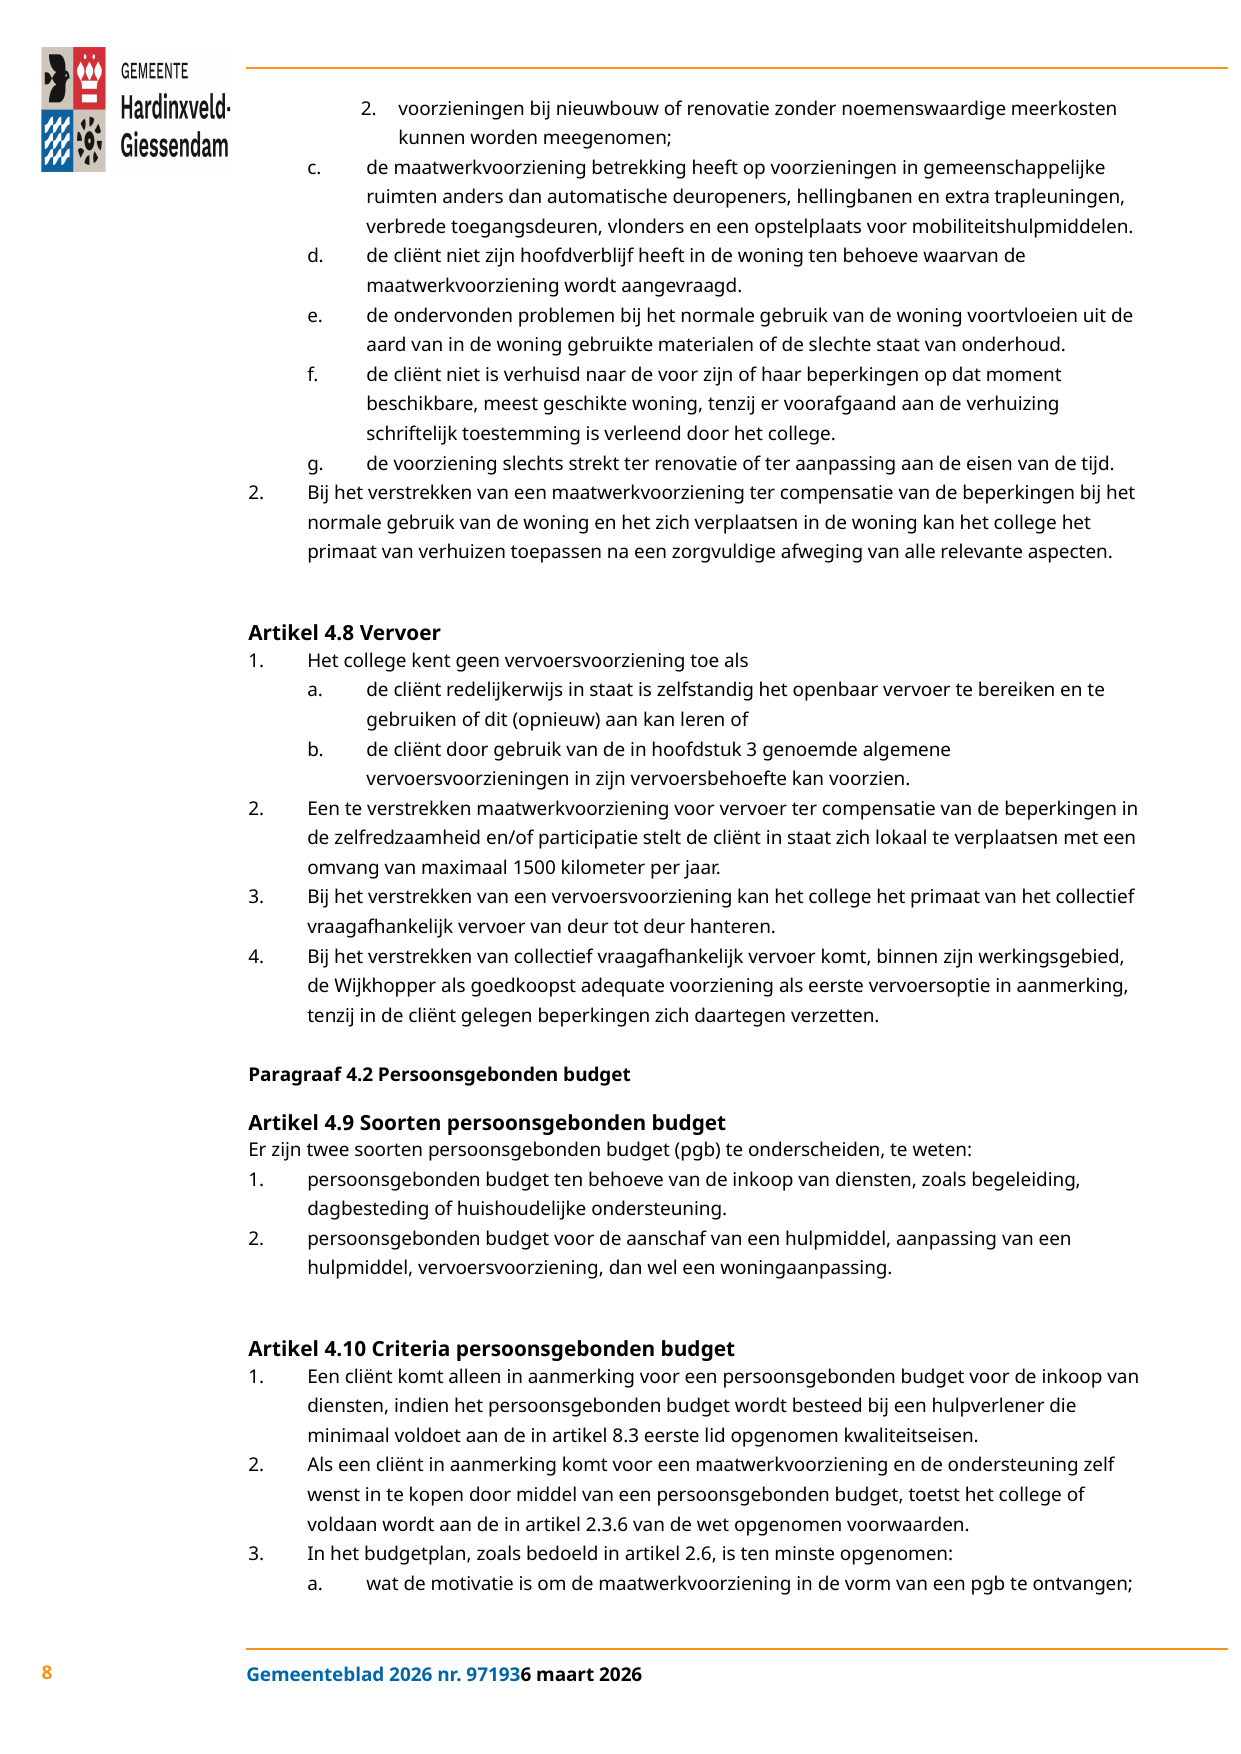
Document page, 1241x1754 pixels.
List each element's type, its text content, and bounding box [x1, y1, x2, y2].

list Bij het verstrekken van een maatwerkvoorziening ter compensatie van de beperkingen bij het normale gebruik van de woning en het zich verplaatsen in de woning kan het college het primaat van verhuizen toepassen na een zorgvuldige afweging van alle relevante aspecten. [248, 479, 1152, 564]
list de maatwerkvoorziening betrekking heeft op voorzieningen in gemeenschappelijke ruimten anders dan automatische deuropeners, hellingbanen en extra trapleuningen, verbrede toegangsdeuren, vlonders en een opstelplaats voor mobiliteitshulpmiddelen. [307, 154, 1152, 239]
list Een te verstrekken maatwerkvoorziening voor vervoer ter compensatie van de beperkingen in de zelfredzaamheid en/of participatie stelt de cliënt in staat zich lokaal te verplaatsen met een omvang van maximaal 1500 kilometer per jaar. [248, 795, 1152, 880]
text Artikel 4.10 Criteria persoonsgebonden budget [248, 1334, 1152, 1363]
picture [41, 47, 231, 172]
list wat de motivatie is om de maatwerkvoorziening in de vorm van een pgb te ontvangen; [307, 1570, 1152, 1596]
list Bij het verstrekken van een vervoersvoorziening kan het college het primaat van het collectief vraagafhankelijk vervoer van deur tot deur hanteren. [248, 884, 1152, 939]
list de cliënt niet zijn hoofdverblijf heeft in de woning ten behoeve waarvan de maatwerkvoorziening wordt aangevraagd. [307, 243, 1152, 298]
list de cliënt niet is verhuisd naar de voor zijn of haar beperkingen op dat moment beschikbare, meest geschikte woning, tenzij er voorafgaand aan de verhuizing schriftelijk toestemming is verleend door het college. [307, 361, 1152, 446]
text Artikel 4.8 Vervoer [248, 618, 1152, 647]
list persoonsgebonden budget voor de aanschaf van een hulpmiddel, aanpassing van een hulpmiddel, vervoersvoorziening, dan wel een woningaanpassing. [248, 1225, 1152, 1280]
list de cliënt redelijkerwijs in staat is zelfstandig het openbaar vervoer te bereiken en te gebruiken of dit (opnieuw) aan kan leren of [307, 677, 1152, 732]
text Paragraaf 4.2 Persoonsgebonden budget [248, 1061, 1152, 1087]
list persoonsgebonden budget ten behoeve van de inkoop van diensten, zoals begeleiding, dagbesteding of huishoudelijke ondersteuning. [248, 1166, 1152, 1221]
text Artikel 4.9 Soorten persoonsgebonden budget [248, 1108, 1152, 1136]
list de ondervonden problemen bij het normale gebruik van de woning voortvloeien uit de aard van in de woning gebruikte materialen of de slechte staat van onderhoud. [307, 302, 1152, 357]
text Er zijn twee soorten persoonsgebonden budget (pgb) te onderscheiden, te weten: [248, 1136, 1152, 1162]
list Bij het verstrekken van collectief vraagafhankelijk vervoer komt, binnen zijn werkingsgebied, de Wijkhopper als goedkoopst adequate voorziening als eerste vervoersoptie in aanmerking, tenzij in de cliënt gelegen beperkingen zich daartegen verzetten. [248, 943, 1152, 1028]
list Een cliënt komt alleen in aanmerking voor een persoonsgebonden budget voor de inkoop van diensten, indien het persoonsgebonden budget wordt besteed bij een hulpverlener die minimaal voldoet aan de in artikel 8.3 eerste lid opgenomen kwaliteitseisen. [248, 1363, 1152, 1448]
list Als een cliënt in aanmerking komt voor een maatwerkvoorziening en de ondersteuning zelf wenst in te kopen door middel van een persoonsgebonden budget, toetst het college of voldaan wordt aan de in artikel 2.3.6 van de wet opgenomen voorwaarden. [248, 1452, 1152, 1537]
list de cliënt door gebruik van de in hoofdstuk 3 genoemde algemene vervoersvoorzieningen in zijn vervoersbehoefte kan voorzien. [307, 736, 1152, 791]
list voorzieningen bij nieuwbouw of renovatie zonder noemenswaardige meerkosten kunnen worden meegenomen; [361, 95, 1152, 150]
list de voorziening slechts strekt ter renovatie of ter aanpassing aan de eisen van de tijd. [307, 450, 1152, 476]
list Het college kent geen vervoersvoorziening toe als [248, 647, 1152, 673]
list In het budgetplan, zoals bedoeld in artikel 2.6, is ten minste opgenomen: [248, 1540, 1152, 1566]
